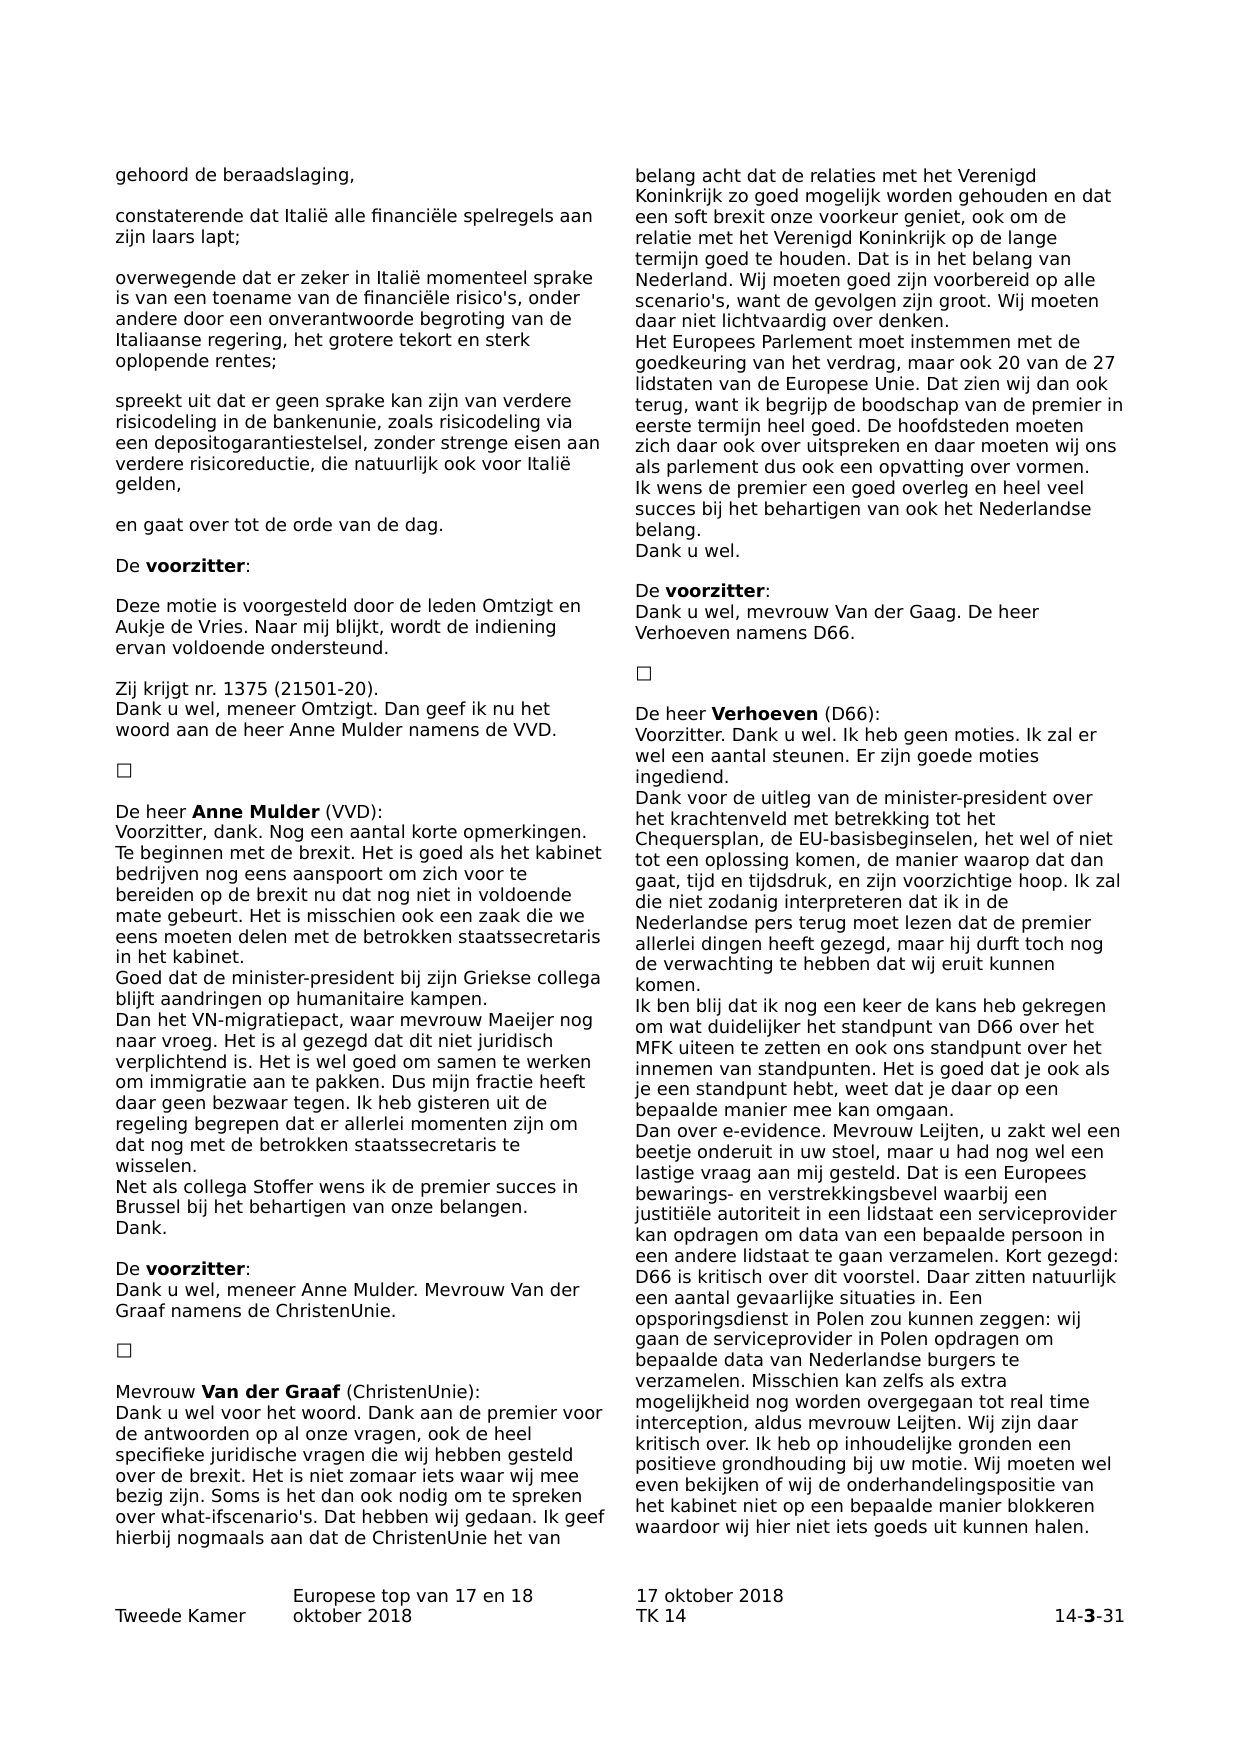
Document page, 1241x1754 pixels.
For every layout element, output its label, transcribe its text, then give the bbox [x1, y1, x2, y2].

text constaterende dat Italië alle financiële spelregels aan zijn laars lapt; [115, 206, 605, 247]
text De voorzitter: [115, 556, 605, 576]
text Dank u wel, meneer Omtzigt. Dan geef ik nu het woord aan de heer Anne Mulder namens de VVD. [115, 699, 605, 741]
text Dank u wel. [635, 540, 1125, 561]
text Deze motie is voorgesteld door de leden Omtzigt en Aukje de Vries. Naar mij blijkt, wordt de indiening ervan voldoende ondersteund. [115, 596, 605, 658]
text Goed dat de minister-president bij zijn Griekse collega blijft aandringen op humanitaire kampen. [115, 968, 605, 1010]
text Dank voor de uitleg van de minister-president over het krachtenveld met betrekking tot het Chequersplan, de EU-basisbeginselen, het wel of niet tot een oplossing komen, de manier waarop dat dan gaat, tijd en tijdsdruk, en zijn voorzichtige hoop. Ik zal die niet zodanig interpreteren dat ik in de Nederlandse pers terug moet lezen dat de premier allerlei dingen heeft gezegd, maar hij durft toch nog de verwachting te hebben dat wij eruit kunnen komen. [635, 787, 1125, 996]
text De voorzitter: [115, 1259, 605, 1280]
text belang acht dat de relaties met het Verenigd Koninkrijk zo goed mogelijk worden gehouden en dat een soft brexit onze voorkeur geniet, ook om de relatie met het Verenigd Koninkrijk op de lange termijn goed te houden. Dat is in het belang van Nederland. Wij moeten goed zijn voorbereid op alle scenario's, want de gevolgen zijn groot. Wij moeten daar niet lichtvaardig over denken. [635, 165, 1125, 332]
text De heer Anne Mulder (VVD): [115, 802, 605, 822]
text Net als collega Stoffer wens ik de premier succes in Brussel bij het behartigen van onze belangen. [115, 1176, 605, 1218]
text ⬜ [115, 1341, 605, 1362]
text Dan over e-evidence. Mevrouw Leijten, u zakt wel een beetje onderuit in uw stoel, maar u had nog wel een lastige vraag aan mij gesteld. Dat is een Europees bewarings- en verstrekkingsbevel waarbij een justitiële autoriteit in een lidstaat een serviceprovider kan opdragen om data van een bepaalde persoon in een andere lidstaat te gaan verzamelen. Kort gezegd: D66 is kritisch over dit voorstel. Daar zitten natuurlijk een aantal gevaarlijke situaties in. Een opsporingsdienst in Polen zou kunnen zeggen: wij gaan de serviceprovider in Polen opdragen om bepaalde data van Nederlandse burgers te verzamelen. Misschien kan zelfs als extra mogelijkheid nog worden overgegaan tot real time interception, aldus mevrouw Leijten. Wij zijn daar kritisch over. Ik heb op inhoudelijke gronden een positieve grondhouding bij uw motie. Wij moeten wel even bekijken of wij de onderhandelingspositie van het kabinet niet op een bepaalde manier blokkeren waardoor wij hier niet iets goeds uit kunnen halen. [635, 1121, 1125, 1537]
text Dank u wel voor het woord. Dank aan de premier voor de antwoorden op al onze vragen, ook de heel specifieke juridische vragen die wij hebben gesteld over de brexit. Het is niet zomaar iets waar wij mee bezig zijn. Soms is het dan ook nodig om te spreken over what-ifscenario's. Dat hebben wij gedaan. Ik geef hierbij nogmaals aan dat de ChristenUnie het van [115, 1403, 605, 1549]
text Ik wens de premier een goed overleg en heel veel succes bij het behartigen van ook het Nederlandse belang. [635, 478, 1125, 540]
text gehoord de beraadslaging, [115, 165, 605, 186]
text Voorzitter. Dank u wel. Ik heb geen moties. Ik zal er wel een aantal steunen. Er zijn goede moties ingediend. [635, 725, 1125, 787]
text spreekt uit dat er geen sprake kan zijn van verdere risicodeling in de bankenunie, zoals risicodeling via een depositogarantiestelsel, zonder strenge eisen aan verdere risicoreductie, die natuurlijk ook voor Italië gelden, [115, 391, 605, 495]
text Zij krijgt nr. 1375 (21501-20). [115, 678, 605, 699]
text Dan het VN-migratiepact, waar mevrouw Maeijer nog naar vroeg. Het is al gezegd dat dit niet juridisch verplichtend is. Het is wel goed om samen te werken om immigratie aan te pakken. Dus mijn fractie heeft daar geen bezwaar tegen. Ik heb gisteren uit de regeling begrepen dat er allerlei momenten zijn om dat nog met de betrokken staatssecretaris te wisselen. [115, 1010, 605, 1176]
text Het Europees Parlement moet instemmen met de goedkeuring van het verdrag, maar ook 20 van de 27 lidstaten van de Europese Unie. Dat zien wij dan ook terug, want ik begrijp de boodschap van de premier in eerste termijn heel goed. De hoofdsteden moeten zich daar ook over uitspreken en daar moeten wij ons als parlement dus ook een opvatting over vormen. [635, 332, 1125, 478]
text De heer Verhoeven (D66): [635, 704, 1125, 725]
text Dank u wel, meneer Anne Mulder. Mevrouw Van der Graaf namens de ChristenUnie. [115, 1280, 605, 1321]
text en gaat over tot de orde van de dag. [115, 515, 605, 536]
text ⬜ [115, 761, 605, 782]
text Dank. [115, 1218, 605, 1239]
text Dank u wel, mevrouw Van der Gaag. De heer Verhoeven namens D66. [635, 602, 1125, 643]
text Mevrouw Van der Graaf (ChristenUnie): [115, 1382, 605, 1403]
text ⬜ [635, 663, 1125, 684]
text Ik ben blij dat ik nog een keer de kans heb gekregen om wat duidelijker het standpunt van D66 over het MFK uiteen te zetten en ook ons standpunt over het innemen van standpunten. Het is goed dat je ook als je een standpunt hebt, weet dat je daar op een bepaalde manier mee kan omgaan. [635, 996, 1125, 1121]
text Voorzitter, dank. Nog een aantal korte opmerkingen. Te beginnen met de brexit. Het is goed als het kabinet bedrijven nog eens aanspoort om zich voor te bereiden op de brexit nu dat nog niet in voldoende mate gebeurt. Het is misschien ook een zaak die we eens moeten delen met de betrokken staatssecretaris in het kabinet. [115, 822, 605, 968]
text De voorzitter: [635, 581, 1125, 602]
text overwegende dat er zeker in Italië momenteel sprake is van een toename van de financiële risico's, onder andere door een onverantwoorde begroting van de Italiaanse regering, het grotere tekort en sterk oplopende rentes; [115, 267, 605, 371]
